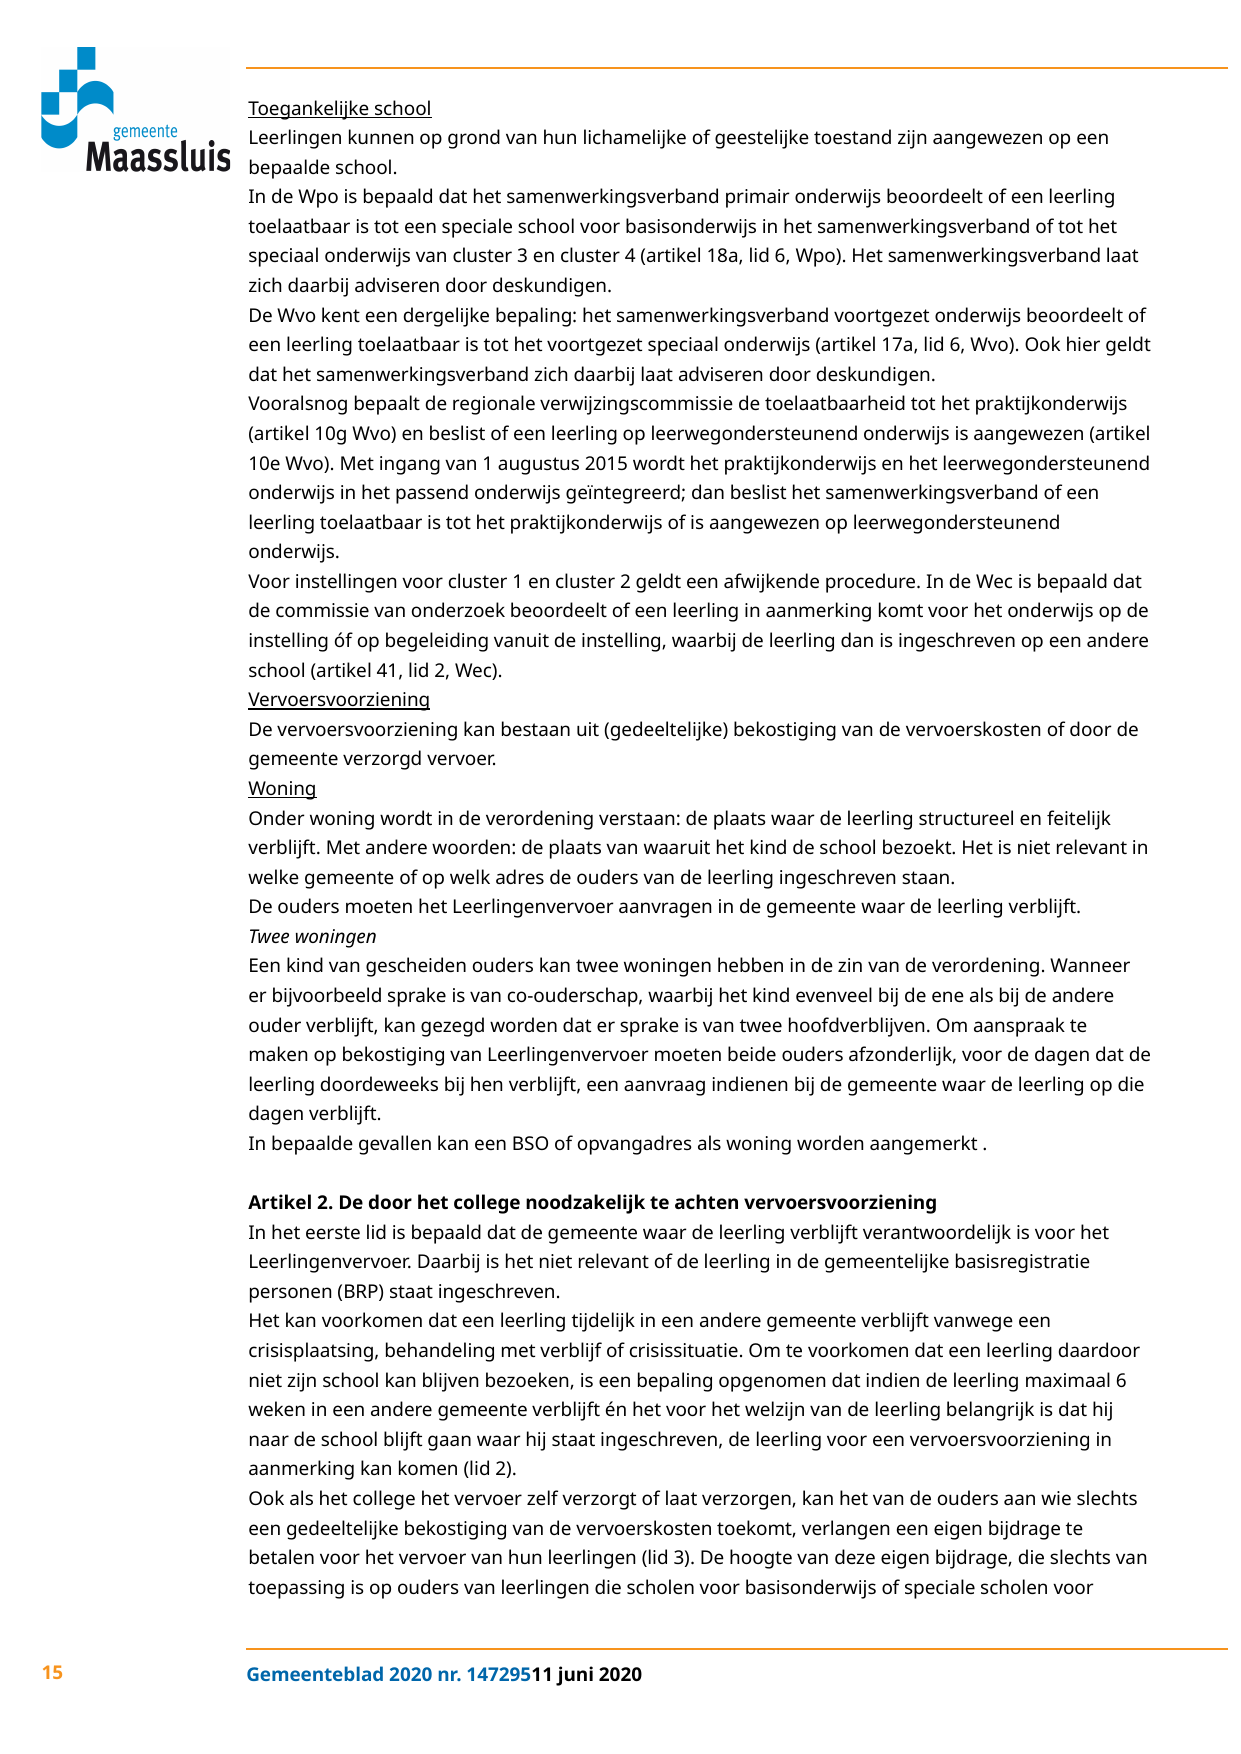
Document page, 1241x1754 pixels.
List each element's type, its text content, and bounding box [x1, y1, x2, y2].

text De ouders moeten het Leerlingenvervoer aanvragen in de gemeente waar de leerling verblijft. [248, 893, 1152, 919]
text Voor instellingen voor cluster 1 en cluster 2 geldt een afwijkende procedure. In de Wec is bepaald dat de commissie van onderzoek beoordeelt of een leerling in aanmerking komt voor het onderwijs op de instelling óf op begeleiding vanuit de instelling, waarbij de leerling dan is ingeschreven op een andere school (artikel 41, lid 2, Wec). [248, 568, 1152, 683]
text De vervoersvoorziening kan bestaan uit (gedeeltelijke) bekostiging van de vervoerskosten of door de gemeente verzorgd vervoer. [248, 716, 1152, 771]
text Twee woningen [248, 923, 1152, 949]
picture [41, 47, 231, 172]
text Leerlingen kunnen op grond van hun lichamelijke of geestelijke toestand zijn aangewezen op een bepaalde school. [248, 124, 1152, 180]
text In het eerste lid is bepaald dat de gemeente waar de leerling verblijft verantwoordelijk is voor het Leerlingenvervoer. Daarbij is het niet relevant of de leerling in de gemeentelijke basisregistratie personen (BRP) staat ingeschreven. [248, 1219, 1152, 1304]
text Woning [248, 775, 1152, 801]
text Het kan voorkomen dat een leerling tijdelijk in een andere gemeente verblijft vanwege een crisisplaatsing, behandeling met verblijf of crisissituatie. Om te voorkomen dat een leerling daardoor niet zijn school kan blijven bezoeken, is een bepaling opgenomen dat indien de leerling maximaal 6 weken in een andere gemeente verblijft én het voor het welzijn van de leerling belangrijk is dat hij naar de school blijft gaan waar hij staat ingeschreven, de leerling voor een vervoersvoorziening in aanmerking kan komen (lid 2). [248, 1308, 1152, 1481]
text Ook als het college het vervoer zelf verzorgt of laat verzorgen, kan het van de ouders aan wie slechts een gedeeltelijke bekostiging van de vervoerskosten toekomt, verlangen een eigen bijdrage te betalen voor het vervoer van hun leerlingen (lid 3). De hoogte van deze eigen bijdrage, die slechts van toepassing is op ouders van leerlingen die scholen voor basisonderwijs of speciale scholen voor [248, 1485, 1152, 1600]
text In de Wpo is bepaald dat het samenwerkingsverband primair onderwijs beoordeelt of een leerling toelaatbaar is tot een speciale school voor basisonderwijs in het samenwerkingsverband of tot het speciaal onderwijs van cluster 3 en cluster 4 (artikel 18a, lid 6, Wpo). Het samenwerkingsverband laat zich daarbij adviseren door deskundigen. [248, 183, 1152, 298]
text Vooralsnog bepaalt de regionale verwijzingscommissie de toelaatbaarheid tot het praktijkonderwijs (artikel 10g Wvo) en beslist of een leerling op leerwegondersteunend onderwijs is aangewezen (artikel 10e Wvo). Met ingang van 1 augustus 2015 wordt het praktijkonderwijs en het leerwegondersteunend onderwijs in het passend onderwijs geïntegreerd; dan beslist het samenwerkingsverband of een leerling toelaatbaar is tot het praktijkonderwijs of is aangewezen op leerwegondersteunend onderwijs. [248, 391, 1152, 564]
text Artikel 2. De door het college noodzakelijk te achten vervoersvoorziening [248, 1189, 1152, 1215]
text Toegankelijke school [248, 95, 1152, 121]
text De Wvo kent een dergelijke bepaling: het samenwerkingsverband voortgezet onderwijs beoordeelt of een leerling toelaatbaar is tot het voortgezet speciaal onderwijs (artikel 17a, lid 6, Wvo). Ook hier geldt dat het samenwerkingsverband zich daarbij laat adviseren door deskundigen. [248, 302, 1152, 387]
text Vervoersvoorziening [248, 686, 1152, 712]
picture [41, 47, 77, 92]
text Onder woning wordt in de verordening verstaan: de plaats waar de leerling structureel en feitelijk verblijft. Met andere woorden: de plaats van waaruit het kind de school bezoekt. Het is niet relevant in welke gemeente of op welk adres de ouders van de leerling ingeschreven staan. [248, 805, 1152, 890]
text In bepaalde gevallen kan een BSO of opvangadres als woning worden aangemerkt . [248, 1130, 1152, 1156]
text Een kind van gescheiden ouders kan twee woningen hebben in de zin van de verordening. Wanneer er bijvoorbeeld sprake is van co-ouderschap, waarbij het kind evenveel bij de ene als bij de andere ouder verblijft, kan gezegd worden dat er sprake is van twee hoofdverblijven. Om aanspraak te maken op bekostiging van Leerlingenvervoer moeten beide ouders afzonderlijk, voor de dagen dat de leerling doordeweeks bij hen verblijft, een aanvraag indienen bij de gemeente waar de leerling op die dagen verblijft. [248, 953, 1152, 1126]
